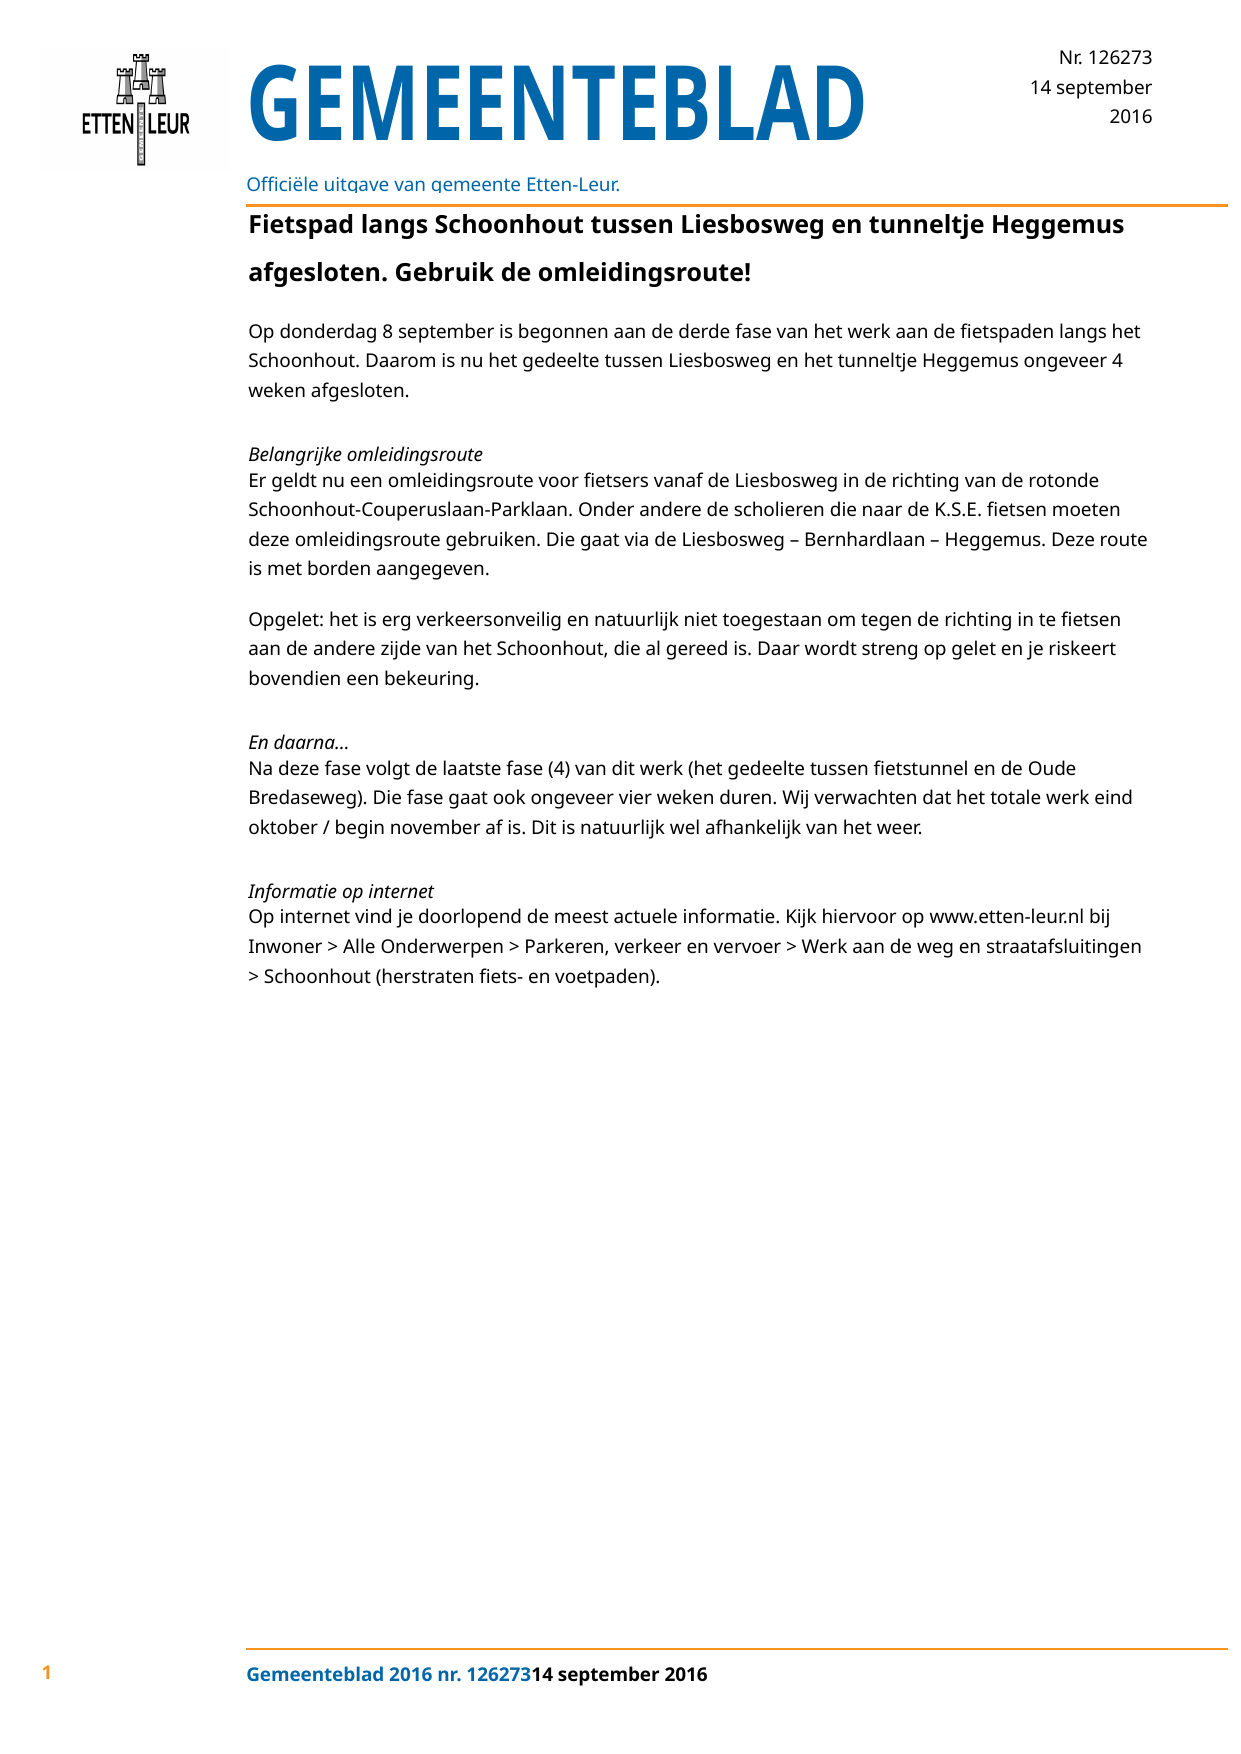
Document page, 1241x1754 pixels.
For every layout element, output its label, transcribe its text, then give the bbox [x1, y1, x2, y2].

text Na deze fase volgt de laatste fase (4) van dit werk (het gedeelte tussen fietstunnel en de Oude Bredaseweg). Die fase gaat ook ongeveer vier weken duren. Wij verwachten dat het totale werk eind oktober / begin november af is. Dit is natuurlijk wel afhankelijk van het weer. [248, 755, 1152, 840]
text Informatie op internet [248, 878, 1152, 904]
text Op internet vind je doorlopend de meest actuele informatie. Kijk hiervoor op www.etten-leur.nl bij Inwoner > Alle Onderwerpen > Parkeren, verkeer en vervoer > Werk aan de weg en straatafsluitingen > Schoonhout (herstraten fiets- en voetpaden). [248, 904, 1152, 988]
picture [41, 47, 231, 172]
text Opgelet: het is erg verkeersonveilig en natuurlijk niet toegestaan om tegen de richting in te fietsen aan de andere zijde van het Schoonhout, die al gereed is. Daar wordt streng op gelet en je riskeert bovendien een bekeuring. [248, 606, 1152, 691]
text Op donderdag 8 september is begonnen aan de derde fase van het werk aan de fietspaden langs het Schoonhout. Daarom is nu het gedeelte tussen Liesbosweg en het tunneltje Heggemus ongeveer 4 weken afgesloten. [248, 318, 1152, 403]
text Fietspad langs Schoonhout tussen Liesbosweg en tunneltje Heggemus afgesloten. Gebruik de omleidingsroute! [248, 207, 1152, 288]
text Er geldt nu een omleidingsroute voor fietsers vanaf de Liesbosweg in de richting van de rotonde Schoonhout-Couperuslaan-Parklaan. Onder andere de scholieren die naar de K.S.E. fietsen moeten deze omleidingsroute gebruiken. Die gaat via de Liesbosweg – Bernhardlaan – Heggemus. Deze route is met borden aangegeven. [248, 467, 1152, 581]
text Belangrijke omleidingsroute [248, 441, 1152, 467]
text En daarna… [248, 729, 1152, 755]
